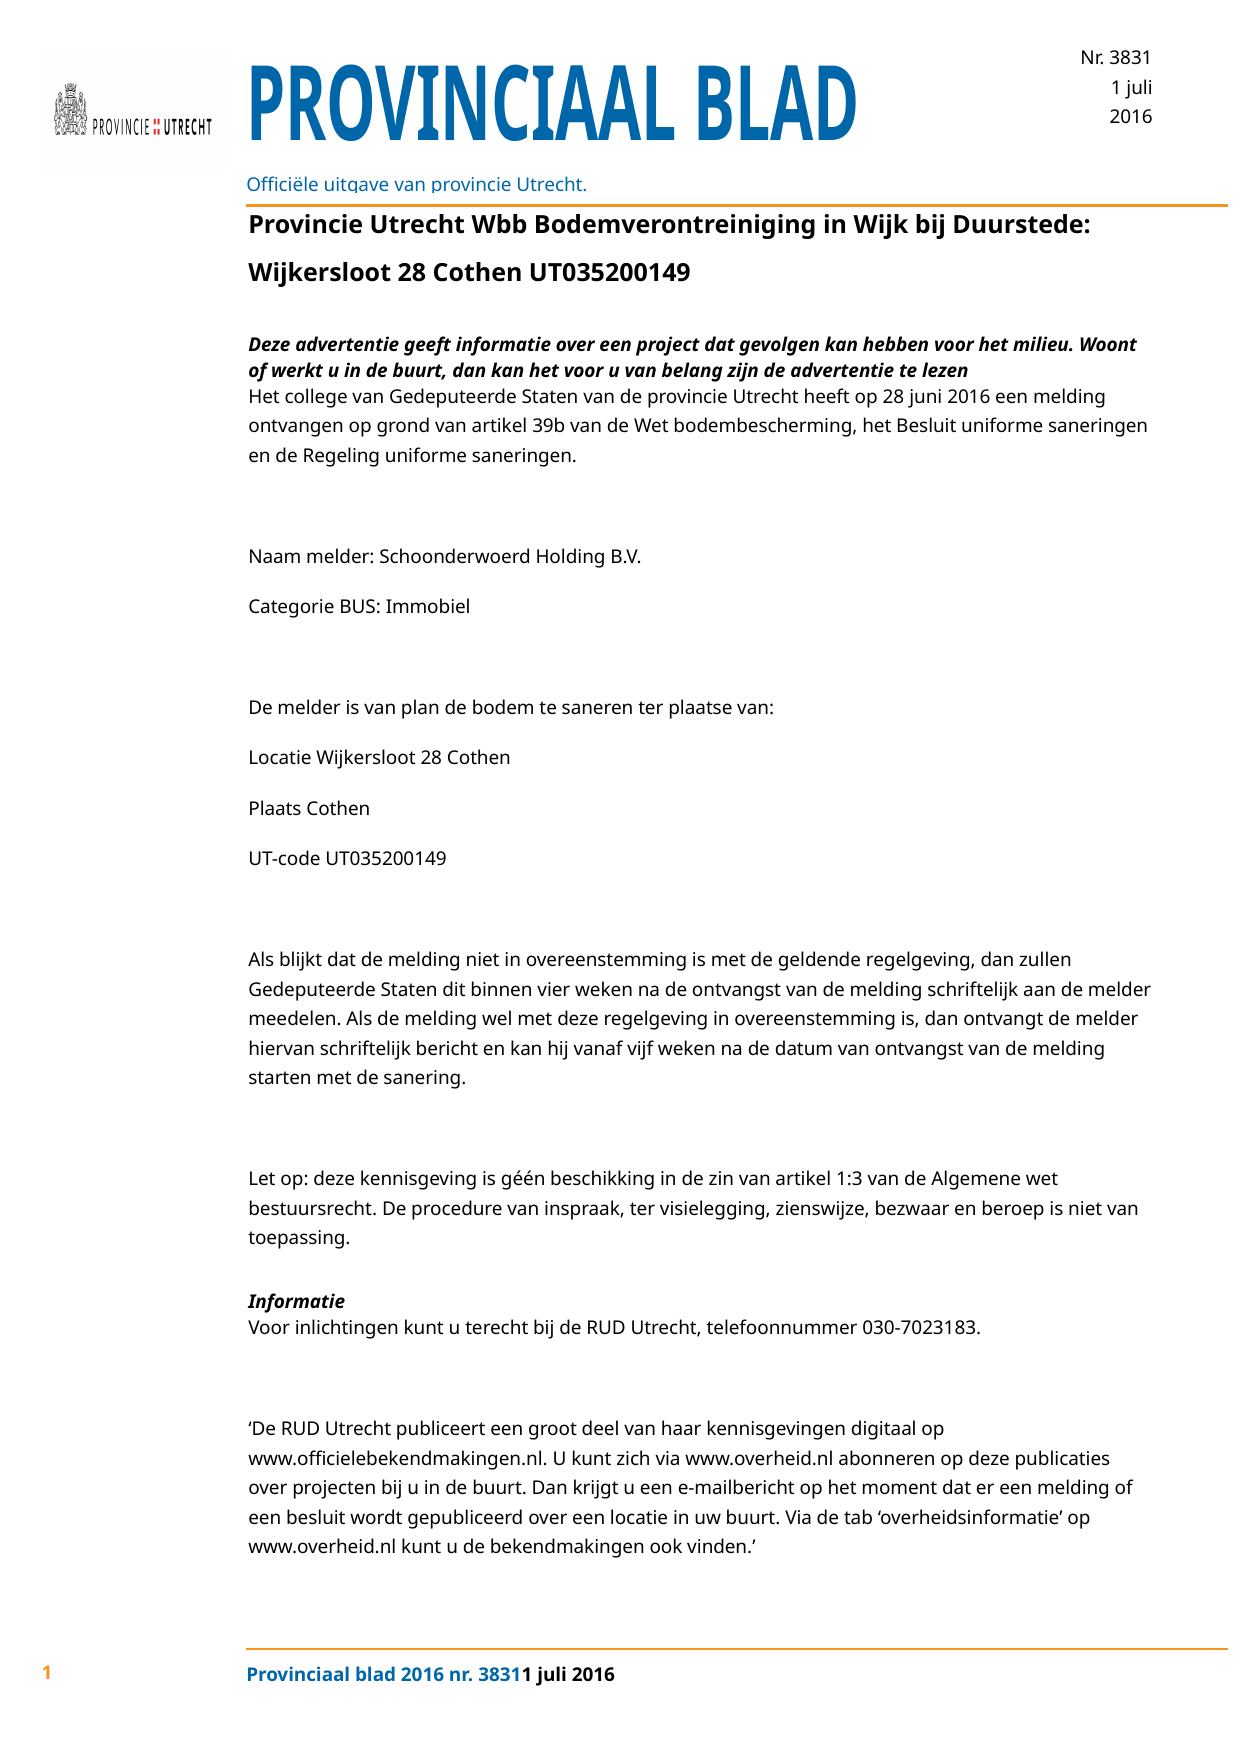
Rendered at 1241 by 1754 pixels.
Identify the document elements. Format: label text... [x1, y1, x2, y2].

text Locatie Wijkersloot 28 Cothen [248, 744, 1152, 770]
text Plaats Cothen [248, 795, 1152, 821]
text ‘De RUD Utrecht publiceert een groot deel van haar kennisgevingen digitaal op www.officielebekendmakingen.nl. U kunt zich via www.overheid.nl abonneren op deze publicaties over projecten bij u in de buurt. Dan krijgt u een e-mailbericht op het moment dat er een melding of een besluit wordt gepubliceerd over een locatie in uw buurt. Via de tab ‘overheidsinformatie’ op www.overheid.nl kunt u de bekendmakingen ook vinden.’ [248, 1415, 1152, 1559]
text Informatie [248, 1288, 1152, 1314]
picture [41, 47, 231, 172]
text Categorie BUS: Immobiel [248, 593, 1152, 619]
text Naam melder: Schoonderwoerd Holding B.V. [248, 543, 1152, 569]
text Provincie Utrecht Wbb Bodemverontreiniging in Wijk bij Duurstede: Wijkersloot 28 Cothen UT035200149 [248, 207, 1152, 288]
text Let op: deze kennisgeving is géén beschikking in de zin van artikel 1:3 van de Algemene wet bestuursrecht. De procedure van inspraak, ter visielegging, zienswijze, bezwaar en beroep is niet van toepassing. [248, 1165, 1152, 1250]
text De melder is van plan de bodem te saneren ter plaatse van: [248, 694, 1152, 720]
text Deze advertentie geeft informatie over een project dat gevolgen kan hebben voor het milieu. Woont of werkt u in de buurt, dan kan het voor u van belang zijn de advertentie te lezen [248, 331, 1152, 383]
text Als blijkt dat de melding niet in overeenstemming is met de geldende regelgeving, dan zullen Gedeputeerde Staten dit binnen vier weken na de ontvangst van de melding schriftelijk aan de melder meedelen. Als de melding wel met deze regelgeving in overeenstemming is, dan ontvangt de melder hiervan schriftelijk bericht en kan hij vanaf vijf weken na de datum van ontvangst van de melding starten met de sanering. [248, 946, 1152, 1090]
text UT-code UT035200149 [248, 845, 1152, 871]
text Het college van Gedeputeerde Staten van de provincie Utrecht heeft op 28 juni 2016 een melding ontvangen op grond van artikel 39b van de Wet bodembescherming, het Besluit uniforme saneringen en de Regeling uniforme saneringen. [248, 383, 1152, 468]
text Voor inlichtingen kunt u terecht bij de RUD Utrecht, telefoonnummer 030-7023183. [248, 1314, 1152, 1340]
